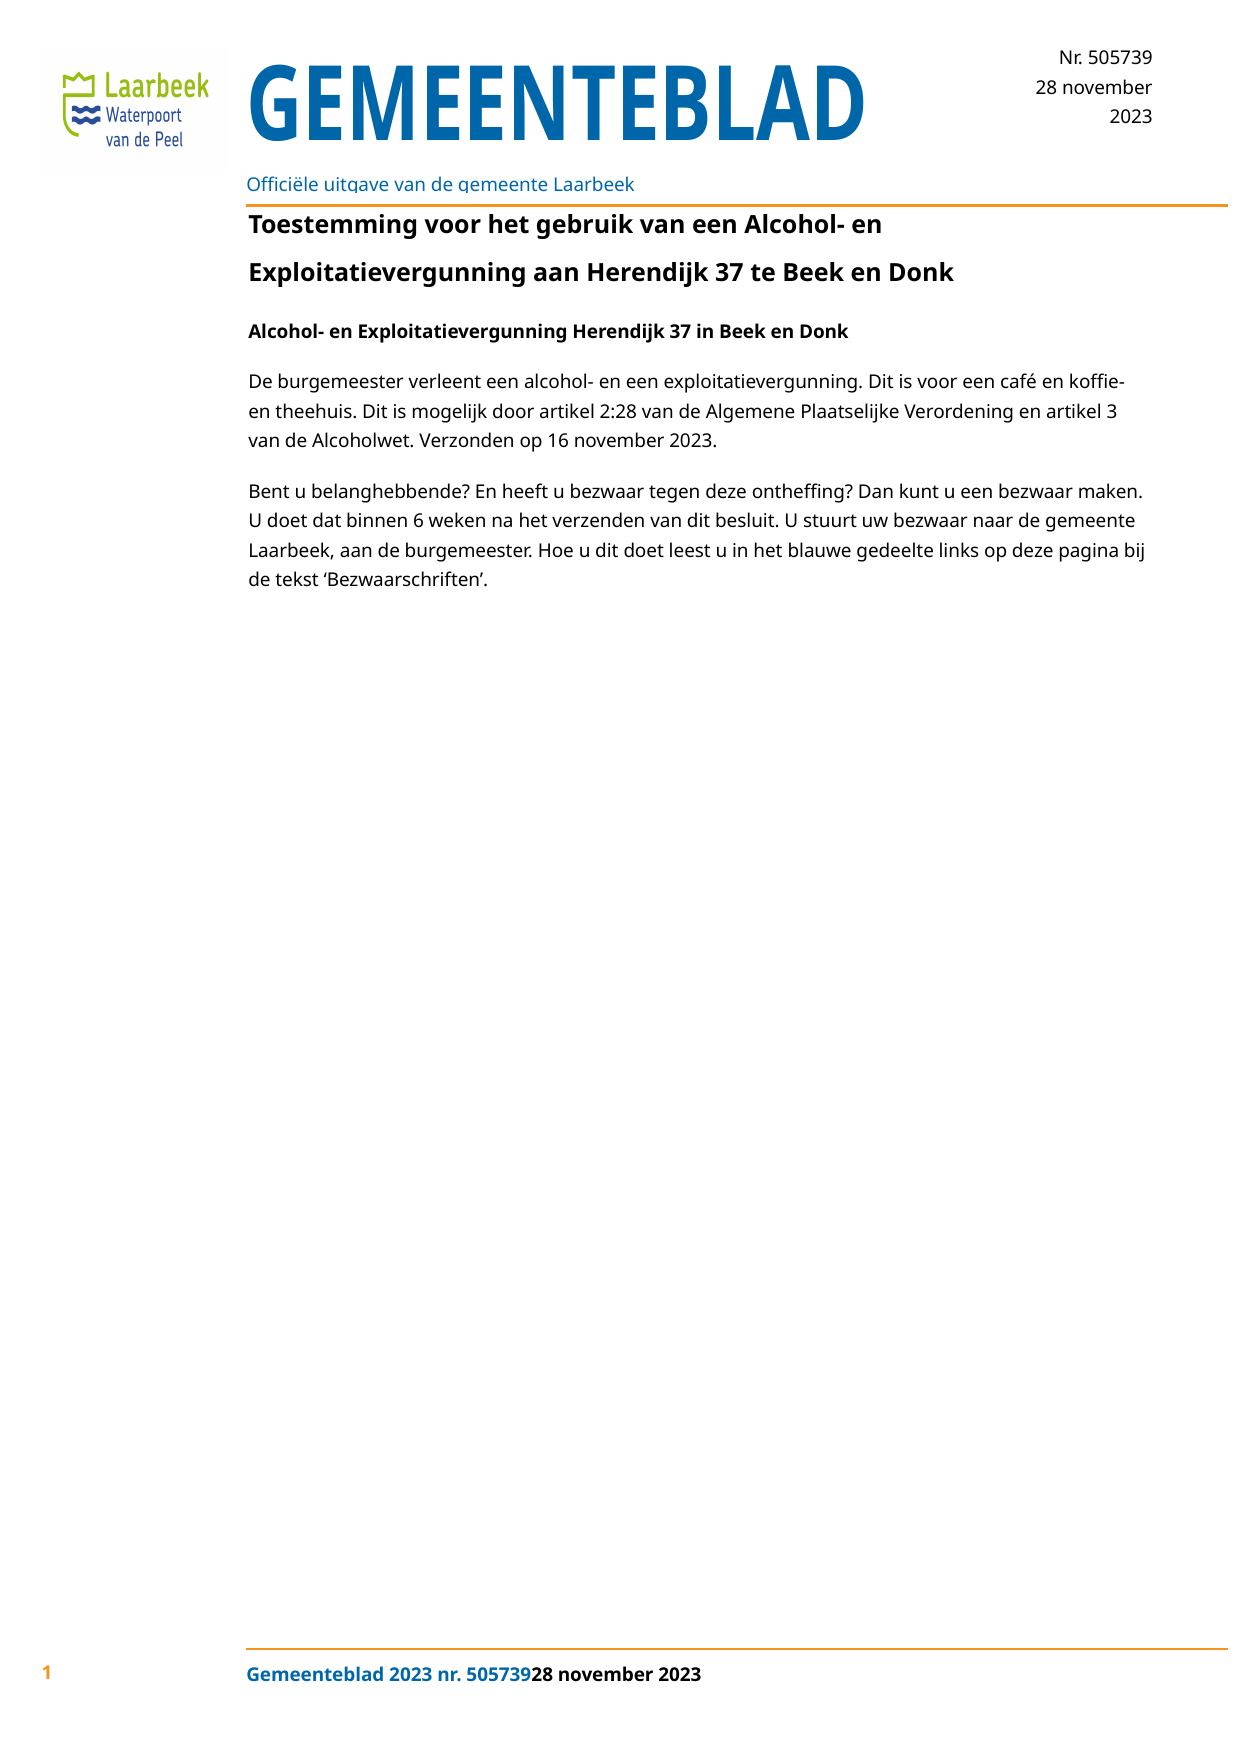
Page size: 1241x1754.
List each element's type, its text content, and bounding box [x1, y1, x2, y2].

text Bent u belanghebbende? En heeft u bezwaar tegen deze ontheffing? Dan kunt u een bezwaar maken. U doet dat binnen 6 weken na het verzenden van dit besluit. U stuurt uw bezwaar naar de gemeente Laarbeek, aan de burgemeester. Hoe u dit doet leest u in het blauwe gedeelte links op deze pagina bij de tekst ‘Bezwaarschriften’. [248, 478, 1152, 592]
text Toestemming voor het gebruik van een Alcohol- en Exploitatievergunning aan Herendijk 37 te Beek en Donk [248, 207, 1152, 288]
text Alcohol- en Exploitatievergunning Herendijk 37 in Beek en Donk [248, 318, 1152, 344]
text De burgemeester verleent een alcohol- en een exploitatievergunning. Dit is voor een café en koffie- en theehuis. Dit is mogelijk door artikel 2:28 van de Algemene Plaatselijke Verordening en artikel 3 van de Alcoholwet. Verzonden op 16 november 2023. [248, 368, 1152, 453]
picture [41, 47, 231, 172]
